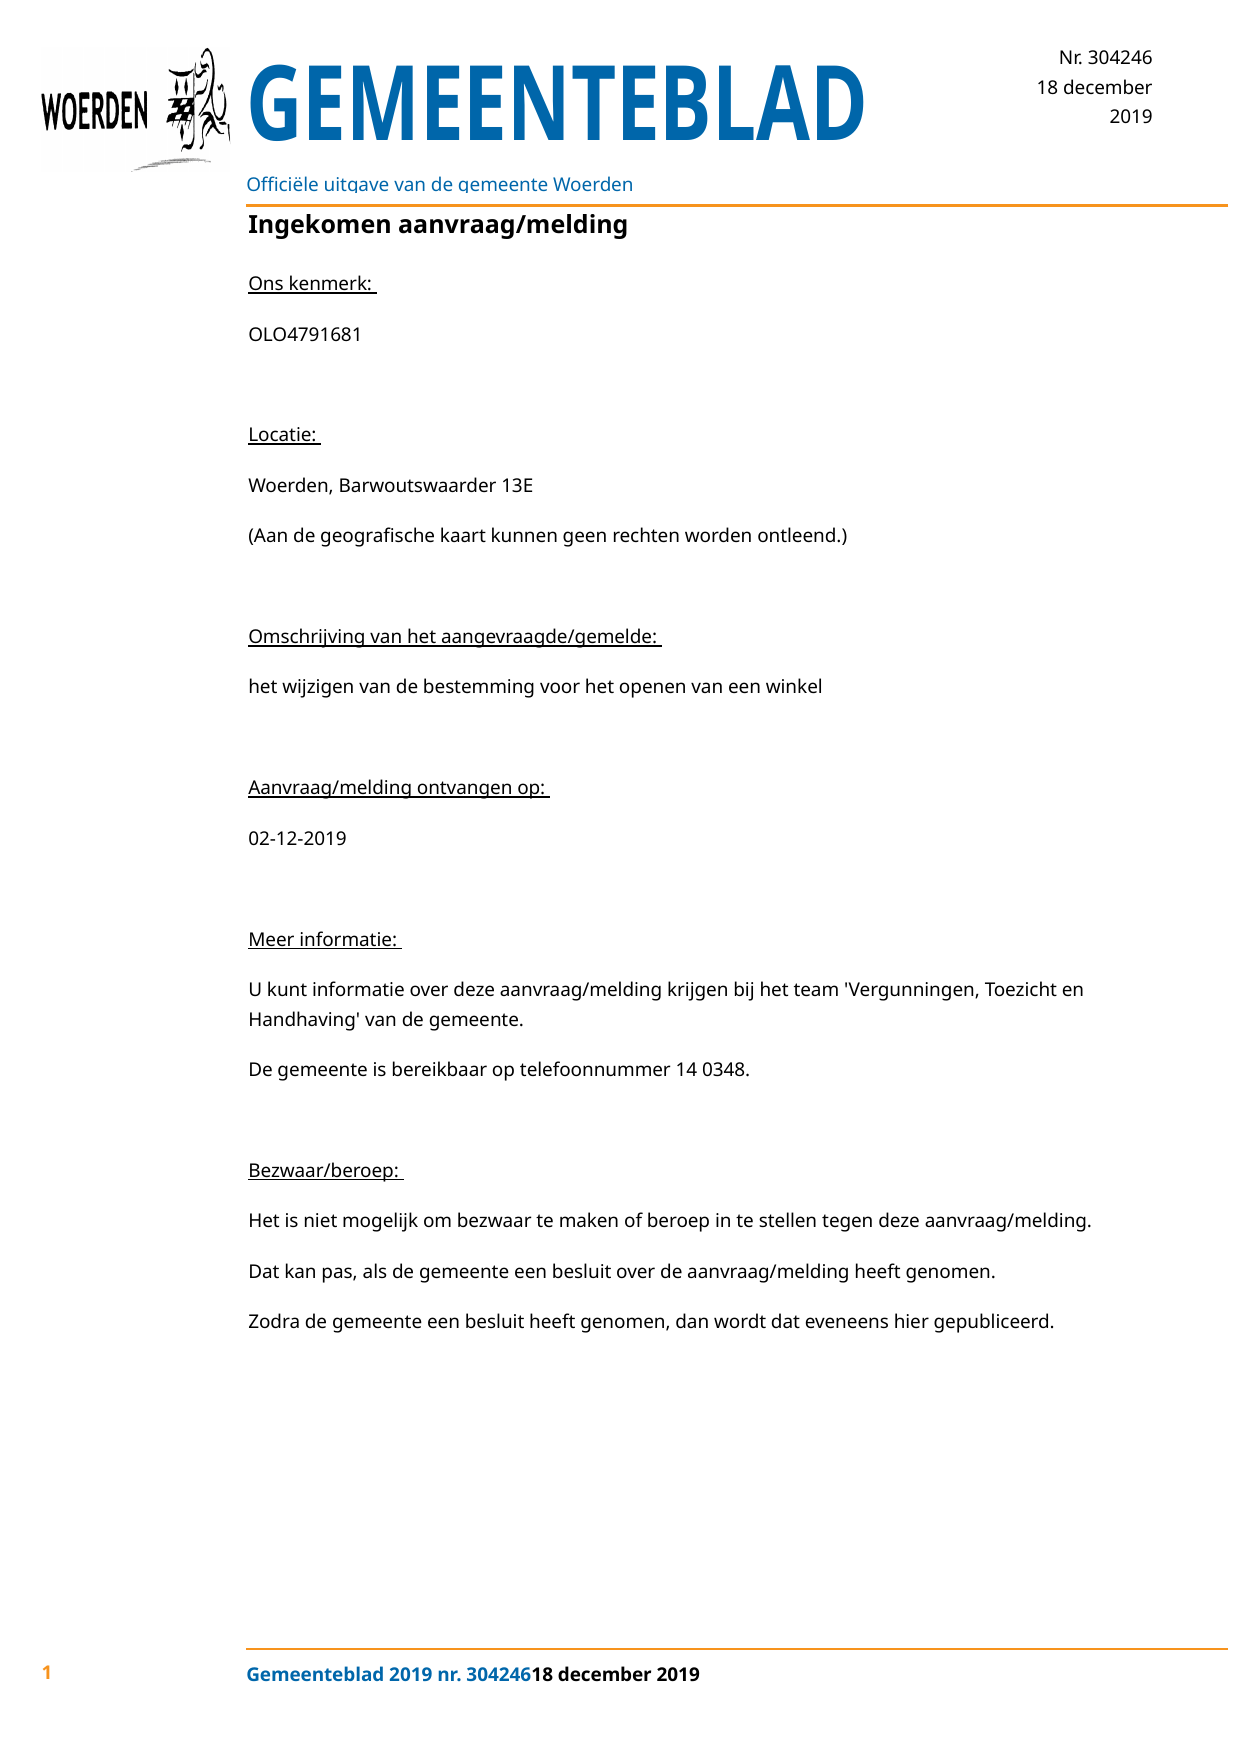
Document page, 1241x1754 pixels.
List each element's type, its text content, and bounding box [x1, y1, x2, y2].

text Bezwaar/beroep: [248, 1157, 1152, 1183]
text De gemeente is bereikbaar op telefoonnummer 14 0348. [248, 1056, 1152, 1082]
text Ons kenmerk: [248, 270, 1152, 296]
text (Aan de geografische kaart kunnen geen rechten worden ontleend.) [248, 522, 1152, 548]
text Ingekomen aanvraag/melding [248, 207, 1152, 241]
text U kunt informatie over deze aanvraag/melding krijgen bij het team 'Vergunningen, Toezicht en Handhaving' van de gemeente. [248, 976, 1152, 1031]
text Dat kan pas, als de gemeente een besluit over de aanvraag/melding heeft genomen. [248, 1258, 1152, 1283]
text OLO4791681 [248, 321, 1152, 346]
text Meer informatie: [248, 926, 1152, 951]
text Het is niet mogelijk om bezwaar te maken of beroep in te stellen tegen deze aanvraag/melding. [248, 1207, 1152, 1233]
text 02-12-2019 [248, 825, 1152, 851]
text Aanvraag/melding ontvangen op: [248, 774, 1152, 800]
text Zodra de gemeente een besluit heeft genomen, dan wordt dat eveneens hier gepubliceerd. [248, 1308, 1152, 1334]
text Locatie: [248, 422, 1152, 447]
text het wijzigen van de bestemming voor het openen van een winkel [248, 674, 1152, 699]
text Omschrijving van het aangevraagde/gemelde: [248, 623, 1152, 649]
picture [41, 47, 231, 172]
text Woerden, Barwoutswaarder 13E [248, 472, 1152, 498]
